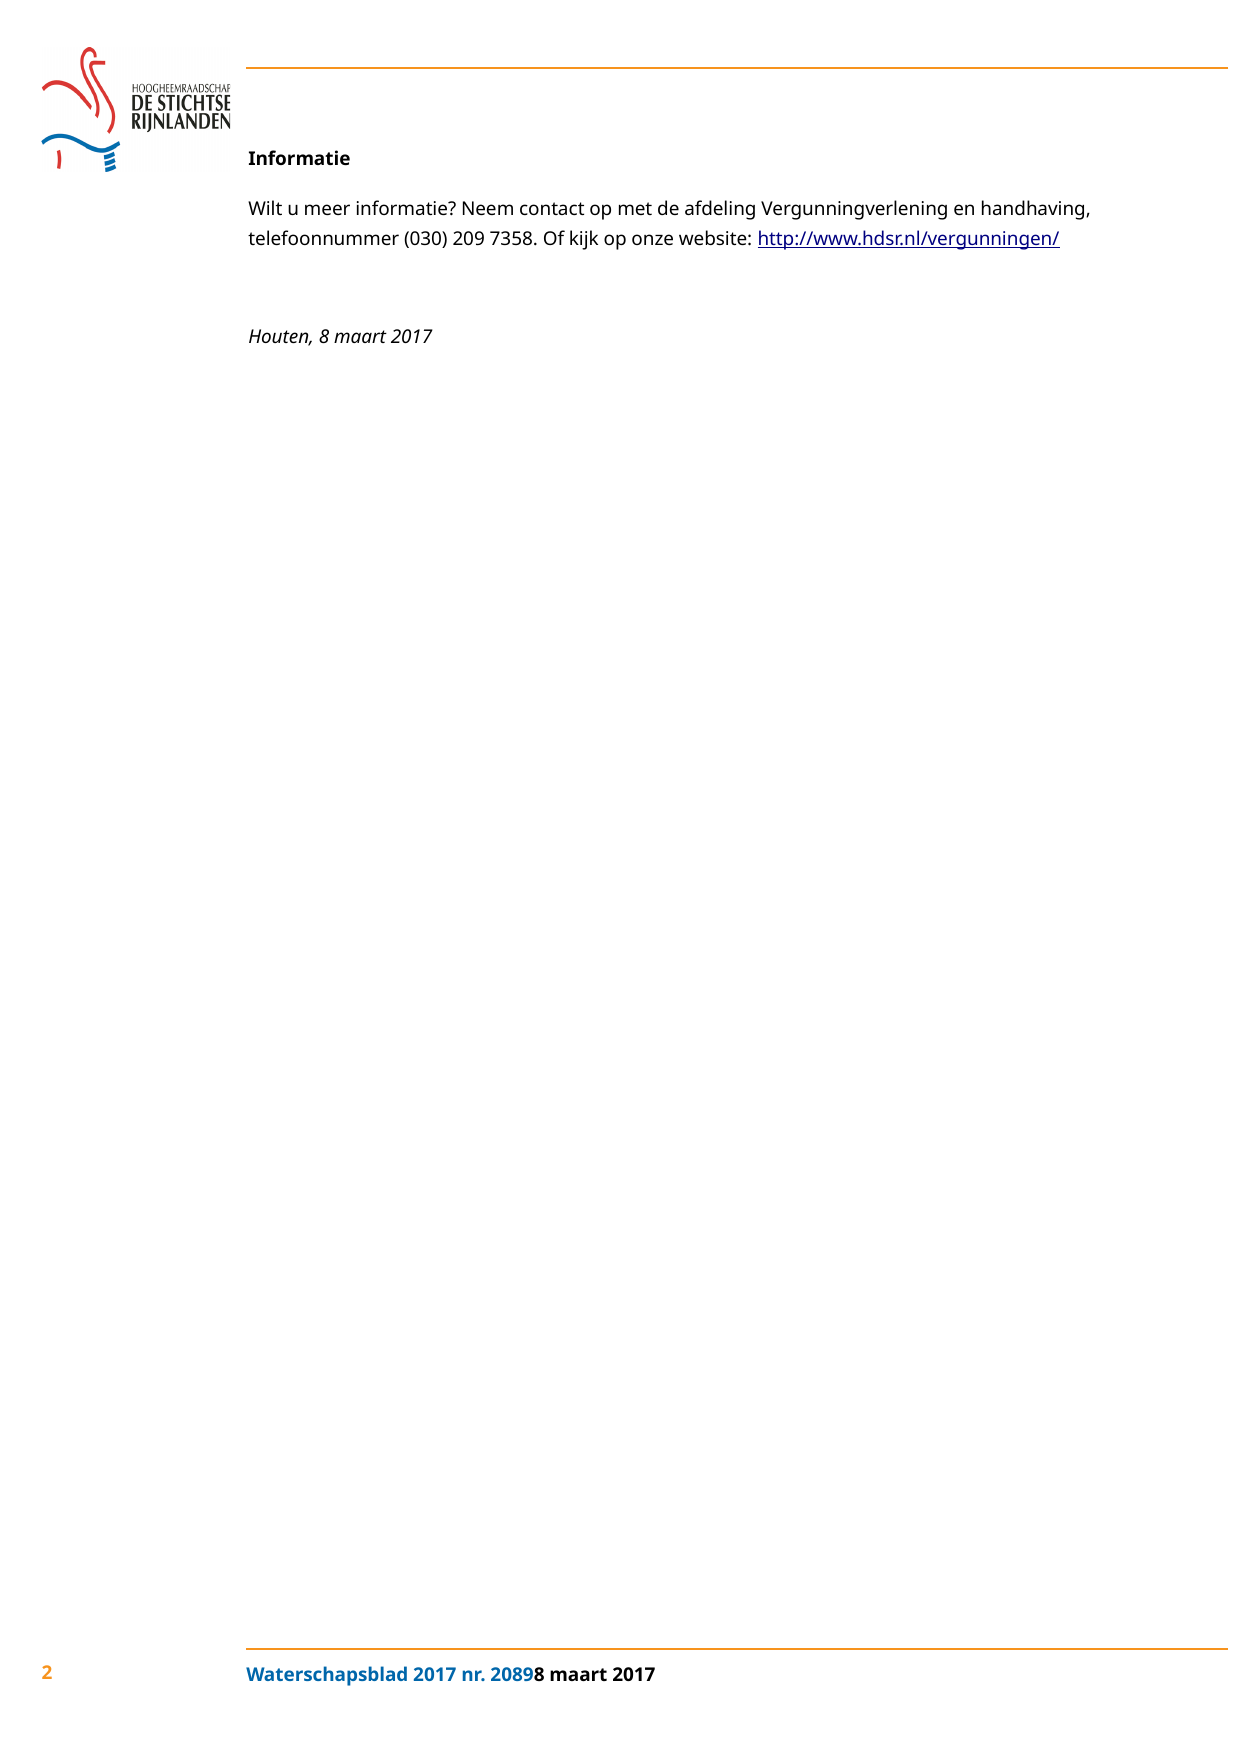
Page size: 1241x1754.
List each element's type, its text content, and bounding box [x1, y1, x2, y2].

text Wilt u meer informatie? Neem contact op met de afdeling Vergunningverlening en handhaving, telefoonnummer (030) 209 7358. Of kijk op onze website: http://www.hdsr.nl/vergunningen/ [248, 196, 1152, 251]
text Informatie [248, 145, 1152, 171]
text Houten, 8 maart 2017 [248, 323, 1152, 349]
picture [41, 47, 231, 172]
